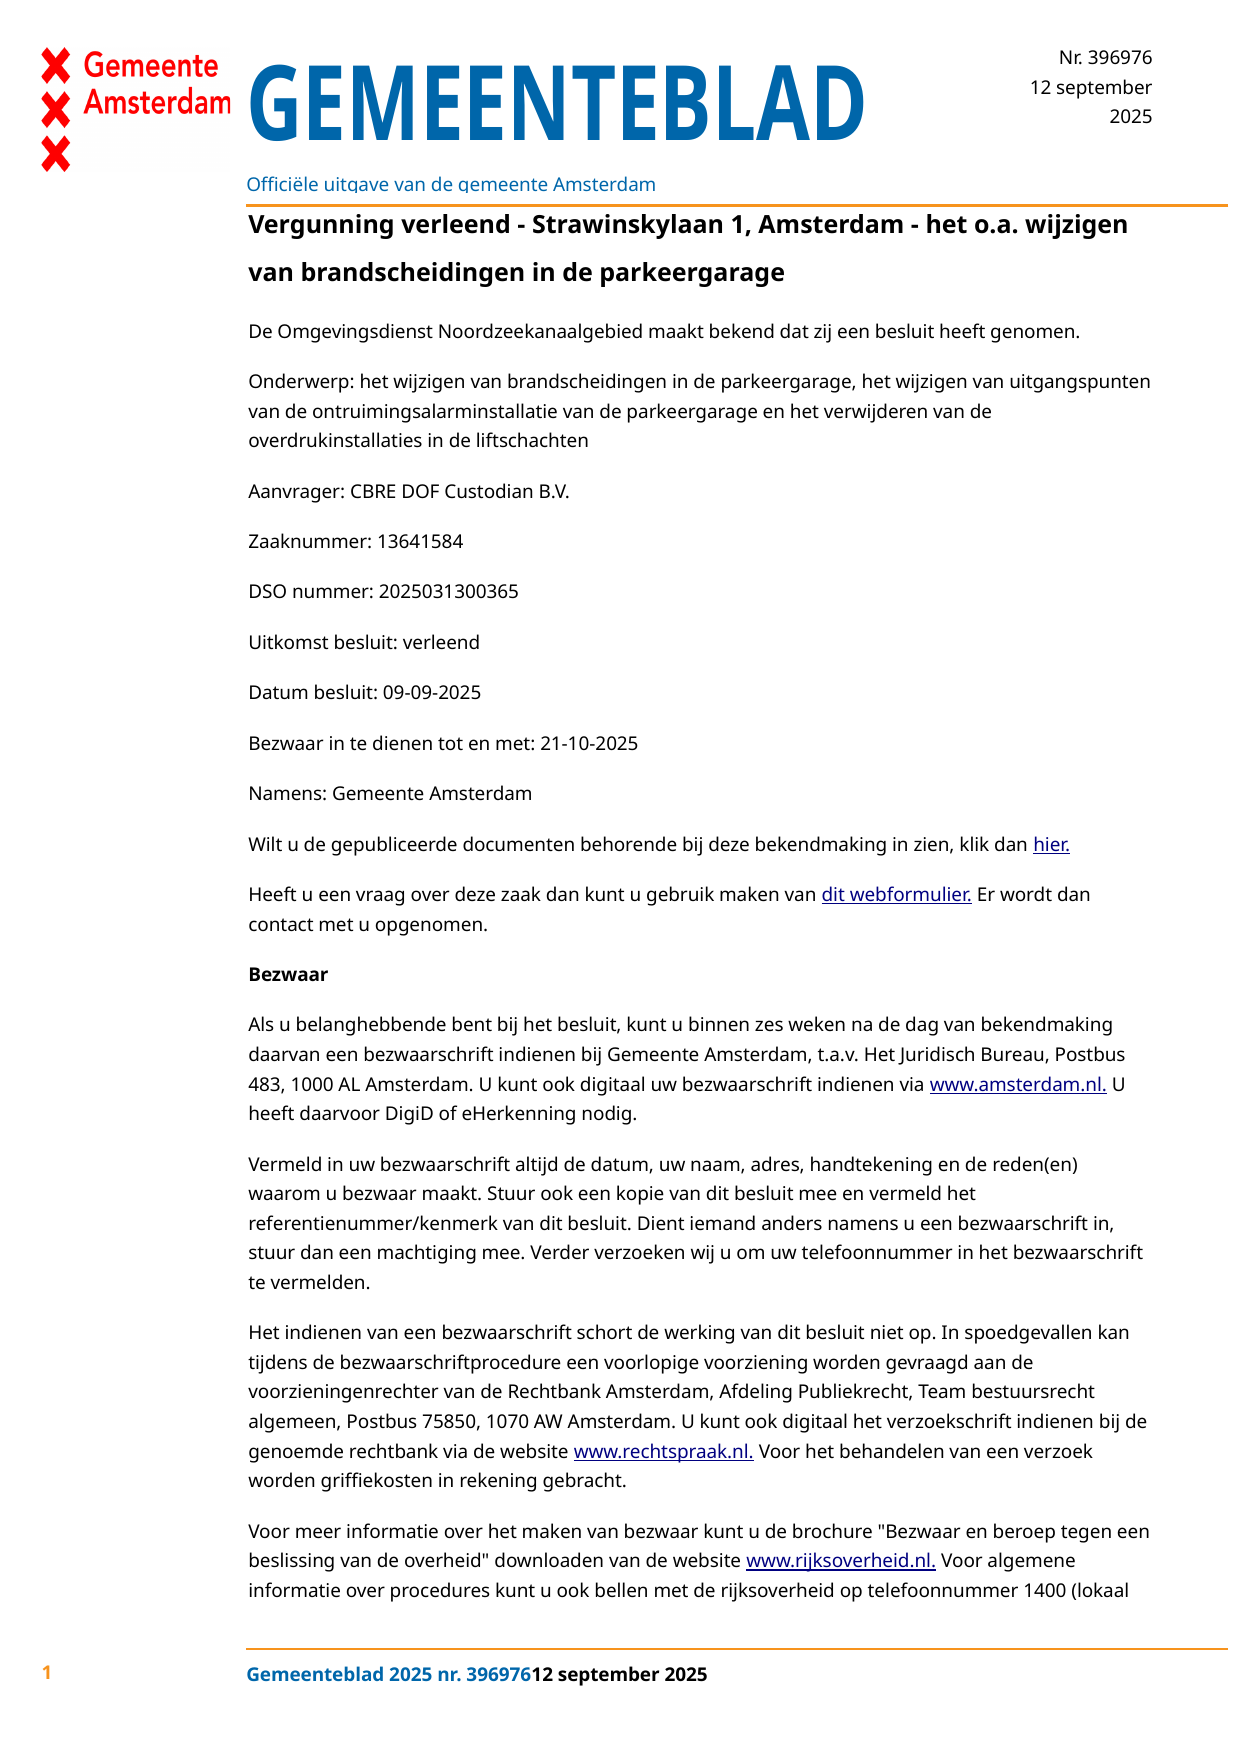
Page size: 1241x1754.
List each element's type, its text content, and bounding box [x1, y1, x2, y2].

text Aanvrager: CBRE DOF Custodian B.V. [248, 478, 1152, 504]
text Wilt u de gepubliceerde documenten behorende bij deze bekendmaking in zien, klik dan hier. [248, 831, 1152, 857]
text Uitkomst besluit: verleend [248, 629, 1152, 655]
text DSO nummer: 2025031300365 [248, 579, 1152, 604]
text Zaaknummer: 13641584 [248, 528, 1152, 554]
text De Omgevingsdienst Noordzeekanaalgebied maakt bekend dat zij een besluit heeft genomen. [248, 318, 1152, 344]
text Voor meer informatie over het maken van bezwaar kunt u de brochure "Bezwaar en beroep tegen een beslissing van de overheid" downloaden van de website www.rijksoverheid.nl. Voor algemene informatie over procedures kunt u ook bellen met de rijksoverheid op telefoonnummer 1400 (lokaal [248, 1518, 1152, 1603]
text Vergunning verleend - Strawinskylaan 1, Amsterdam - het o.a. wijzigen van brandscheidingen in de parkeergarage [248, 207, 1152, 288]
text Onderwerp: het wijzigen van brandscheidingen in de parkeergarage, het wijzigen van uitgangspunten van de ontruimingsalarminstallatie van de parkeergarage en het verwijderen van de overdrukinstallaties in de liftschachten [248, 368, 1152, 453]
text Heeft u een vraag over deze zaak dan kunt u gebruik maken van dit webformulier. Er wordt dan contact met u opgenomen. [248, 881, 1152, 937]
text Datum besluit: 09-09-2025 [248, 679, 1152, 705]
text Als u belanghebbende bent bij het besluit, kunt u binnen zes weken na de dag van bekendmaking daarvan een bezwaarschrift indienen bij Gemeente Amsterdam, t.a.v. Het Juridisch Bureau, Postbus 483, 1000 AL Amsterdam. U kunt ook digitaal uw bezwaarschrift indienen via www.amsterdam.nl. U heeft daarvoor DigiD of eHerkenning nodig. [248, 1012, 1152, 1126]
text Bezwaar in te dienen tot en met: 21-10-2025 [248, 730, 1152, 756]
text Het indienen van een bezwaarschrift schort de werking van dit besluit niet op. In spoedgevallen kan tijdens de bezwaarschriftprocedure een voorlopige voorziening worden gevraagd aan de voorzieningenrechter van de Rechtbank Amsterdam, Afdeling Publiekrecht, Team bestuursrecht algemeen, Postbus 75850, 1070 AW Amsterdam. U kunt ook digitaal het verzoekschrift indienen bij de genoemde rechtbank via de website www.rechtspraak.nl. Voor het behandelen van een verzoek worden griffiekosten in rekening gebracht. [248, 1319, 1152, 1493]
text Namens: Gemeente Amsterdam [248, 780, 1152, 806]
text Vermeld in uw bezwaarschrift altijd de datum, uw naam, adres, handtekening en de reden(en) waarom u bezwaar maakt. Stuur ook een kopie van dit besluit mee en vermeld het referentienummer/kenmerk van dit besluit. Dient iemand anders namens u een bezwaarschrift in, stuur dan een machtiging mee. Verder verzoeken wij u om uw telefoonnummer in het bezwaarschrift te vermelden. [248, 1151, 1152, 1295]
picture [41, 47, 231, 172]
text Bezwaar [248, 961, 1152, 987]
